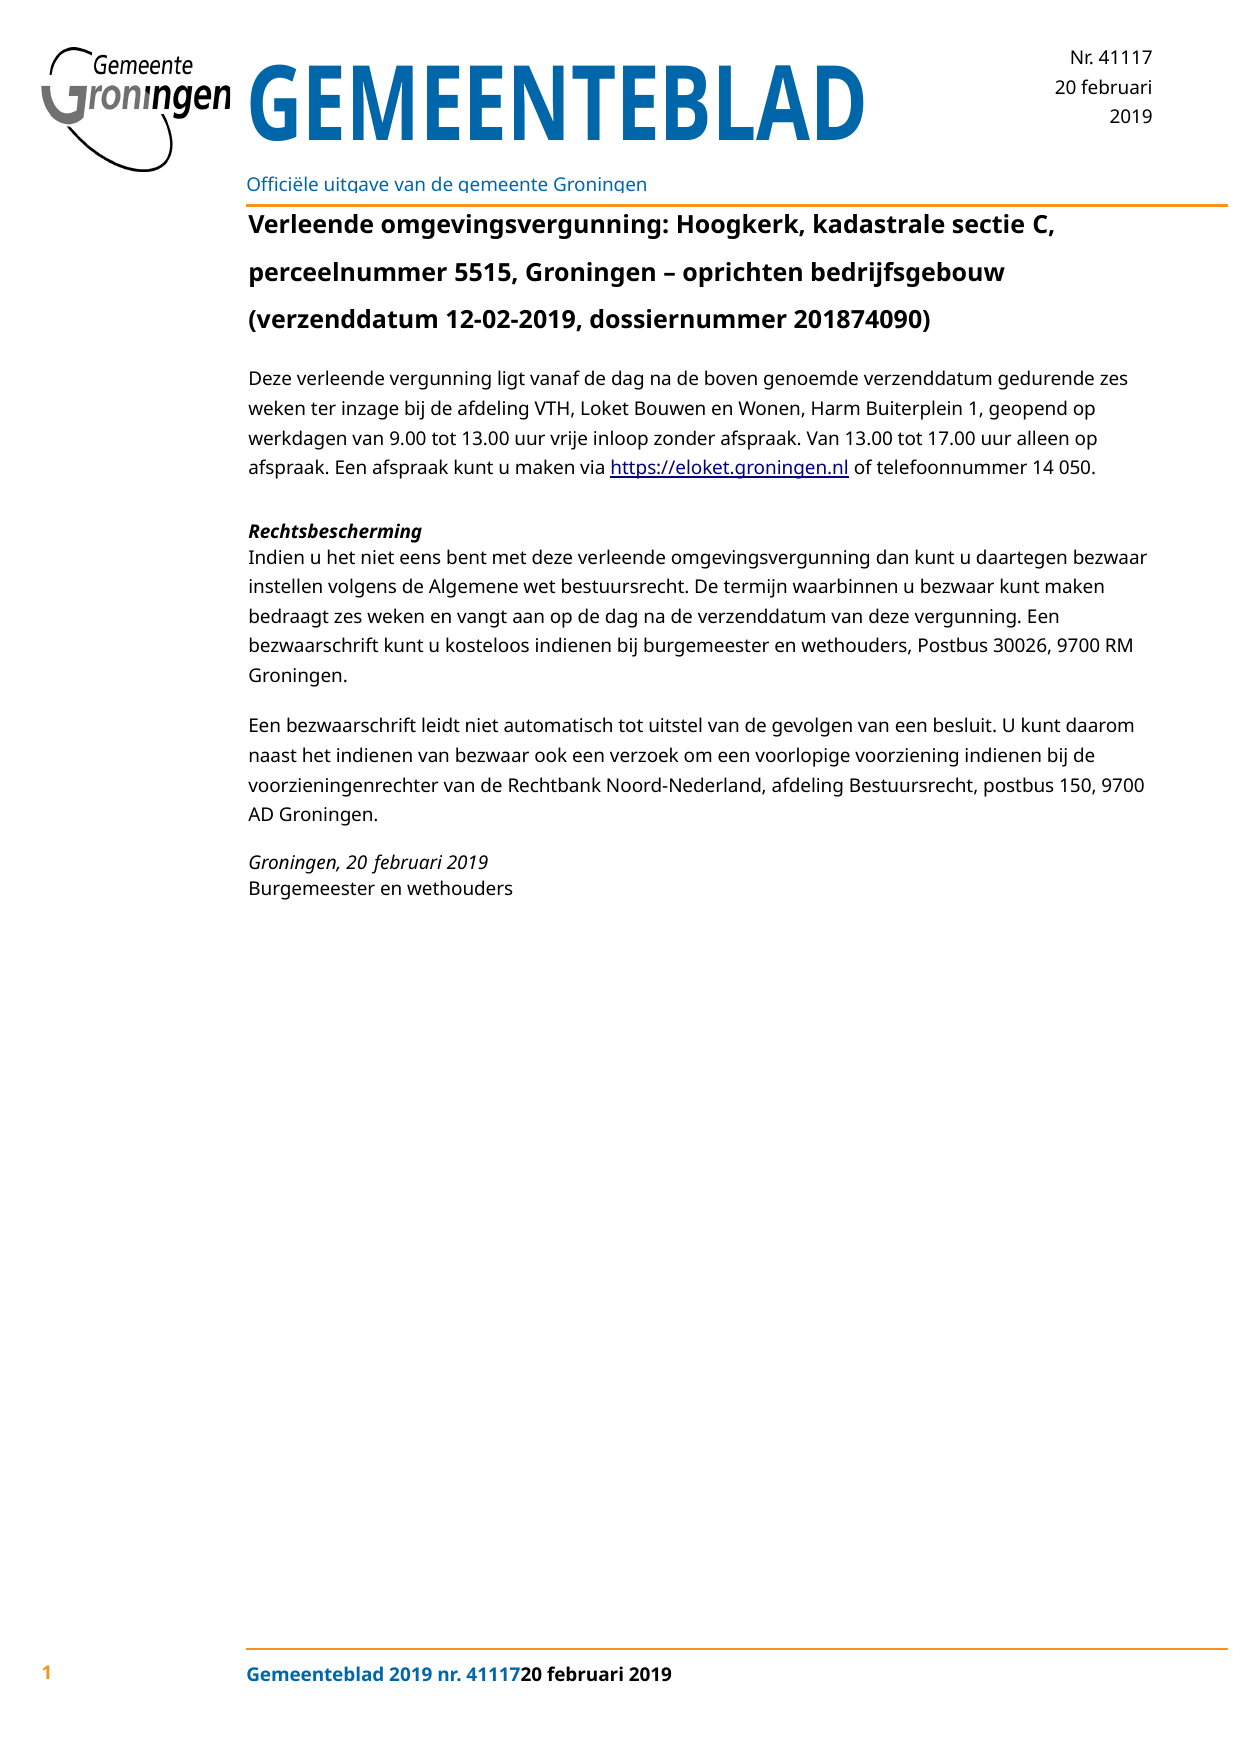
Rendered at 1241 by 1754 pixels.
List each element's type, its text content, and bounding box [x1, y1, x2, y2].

text Indien u het niet eens bent met deze verleende omgevingsvergunning dan kunt u daartegen bezwaar instellen volgens de Algemene wet bestuursrecht. De termijn waarbinnen u bezwaar kunt maken bedraagt zes weken en vangt aan op de dag na de verzenddatum van deze vergunning. Een bezwaarschrift kunt u kosteloos indienen bij burgemeester en wethouders, Postbus 30026, 9700 RM Groningen. [248, 544, 1152, 688]
picture [41, 47, 231, 172]
text Een bezwaarschrift leidt niet automatisch tot uitstel van de gevolgen van een besluit. U kunt daarom naast het indienen van bezwaar ook een verzoek om een voorlopige voorziening indienen bij de voorzieningenrechter van de Rechtbank Noord-Nederland, afdeling Bestuursrecht, postbus 150, 9700 AD Groningen. [248, 713, 1152, 827]
text Burgemeester en wethouders [248, 875, 1152, 901]
text Verleende omgevingsvergunning: Hoogkerk, kadastrale sectie C, perceelnummer 5515, Groningen – oprichten bedrijfsgebouw (verzenddatum 12-02-2019, dossiernummer 201874090) [248, 207, 1152, 336]
text Rechtsbescherming [248, 518, 1152, 544]
text Deze verleende vergunning ligt vanaf de dag na de boven genoemde verzenddatum gedurende zes weken ter inzage bij de afdeling VTH, Loket Bouwen en Wonen, Harm Buiterplein 1, geopend op werkdagen van 9.00 tot 13.00 uur vrije inloop zonder afspraak. Van 13.00 tot 17.00 uur alleen op afspraak. Een afspraak kunt u maken via https://eloket.groningen.nl of telefoonnummer 14 050. [248, 366, 1152, 480]
text Groningen, 20 februari 2019 [248, 849, 1152, 875]
